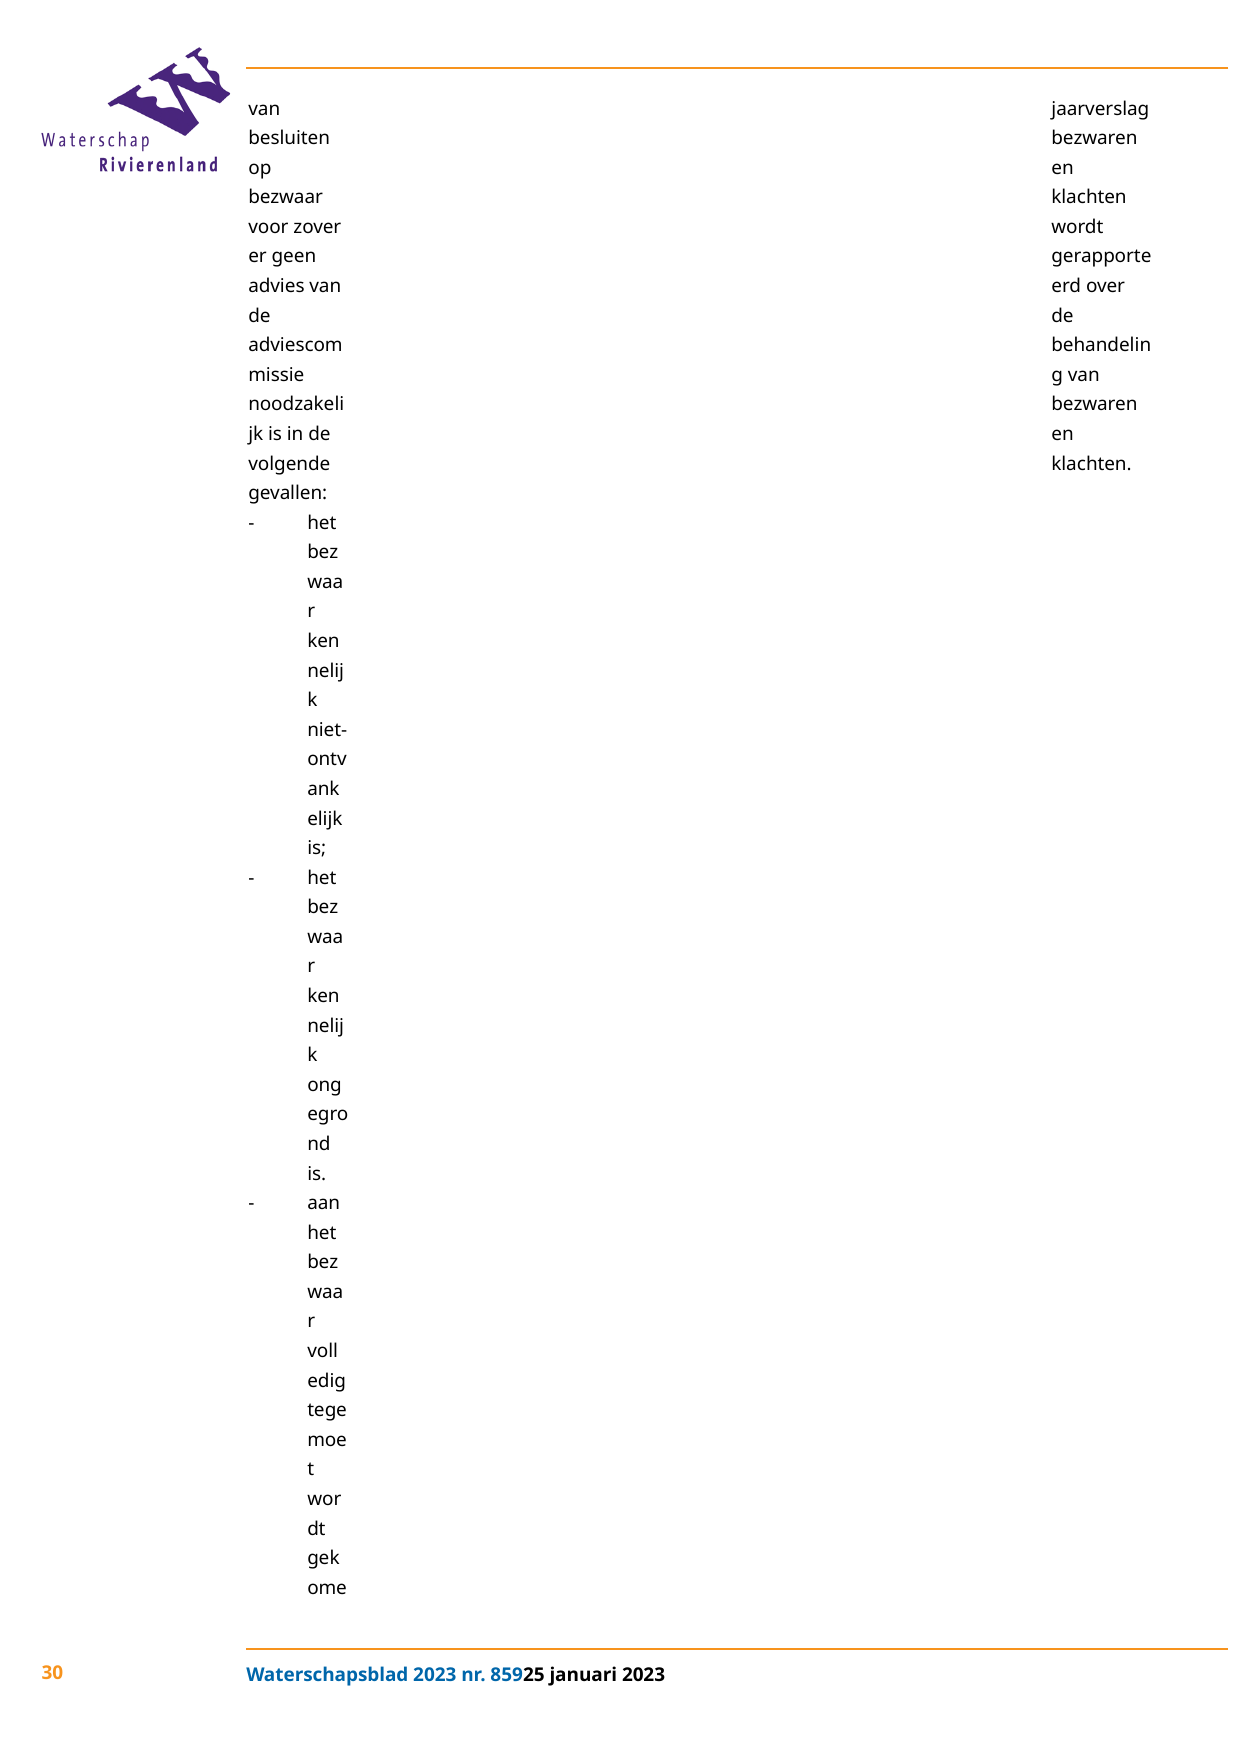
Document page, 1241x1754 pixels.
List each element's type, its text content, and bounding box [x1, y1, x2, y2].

table_cell [650, 95, 750, 1600]
table_cell [750, 95, 850, 1600]
table_cell [449, 95, 549, 1600]
table_cell [850, 95, 951, 1600]
table_cell van besluiten op bezwaar voor zover er geen advies van de adviescommissie noodzakelijk is in de volgende gevallen: het bezwaar kennelijk niet-ontvankelijk is; het bezwaar kennelijk ongegrond is. aan het bezwaar volledig tegemoet wordt gekome [248, 95, 348, 1600]
table_cell [951, 95, 1051, 1600]
table_cell jaarverslag bezwaren en klachten wordt gerapporteerd over de behandeling van bezwaren en klachten. [1051, 95, 1152, 1600]
table_cell [348, 95, 449, 1600]
picture [41, 47, 231, 172]
table_cell [549, 95, 649, 1600]
